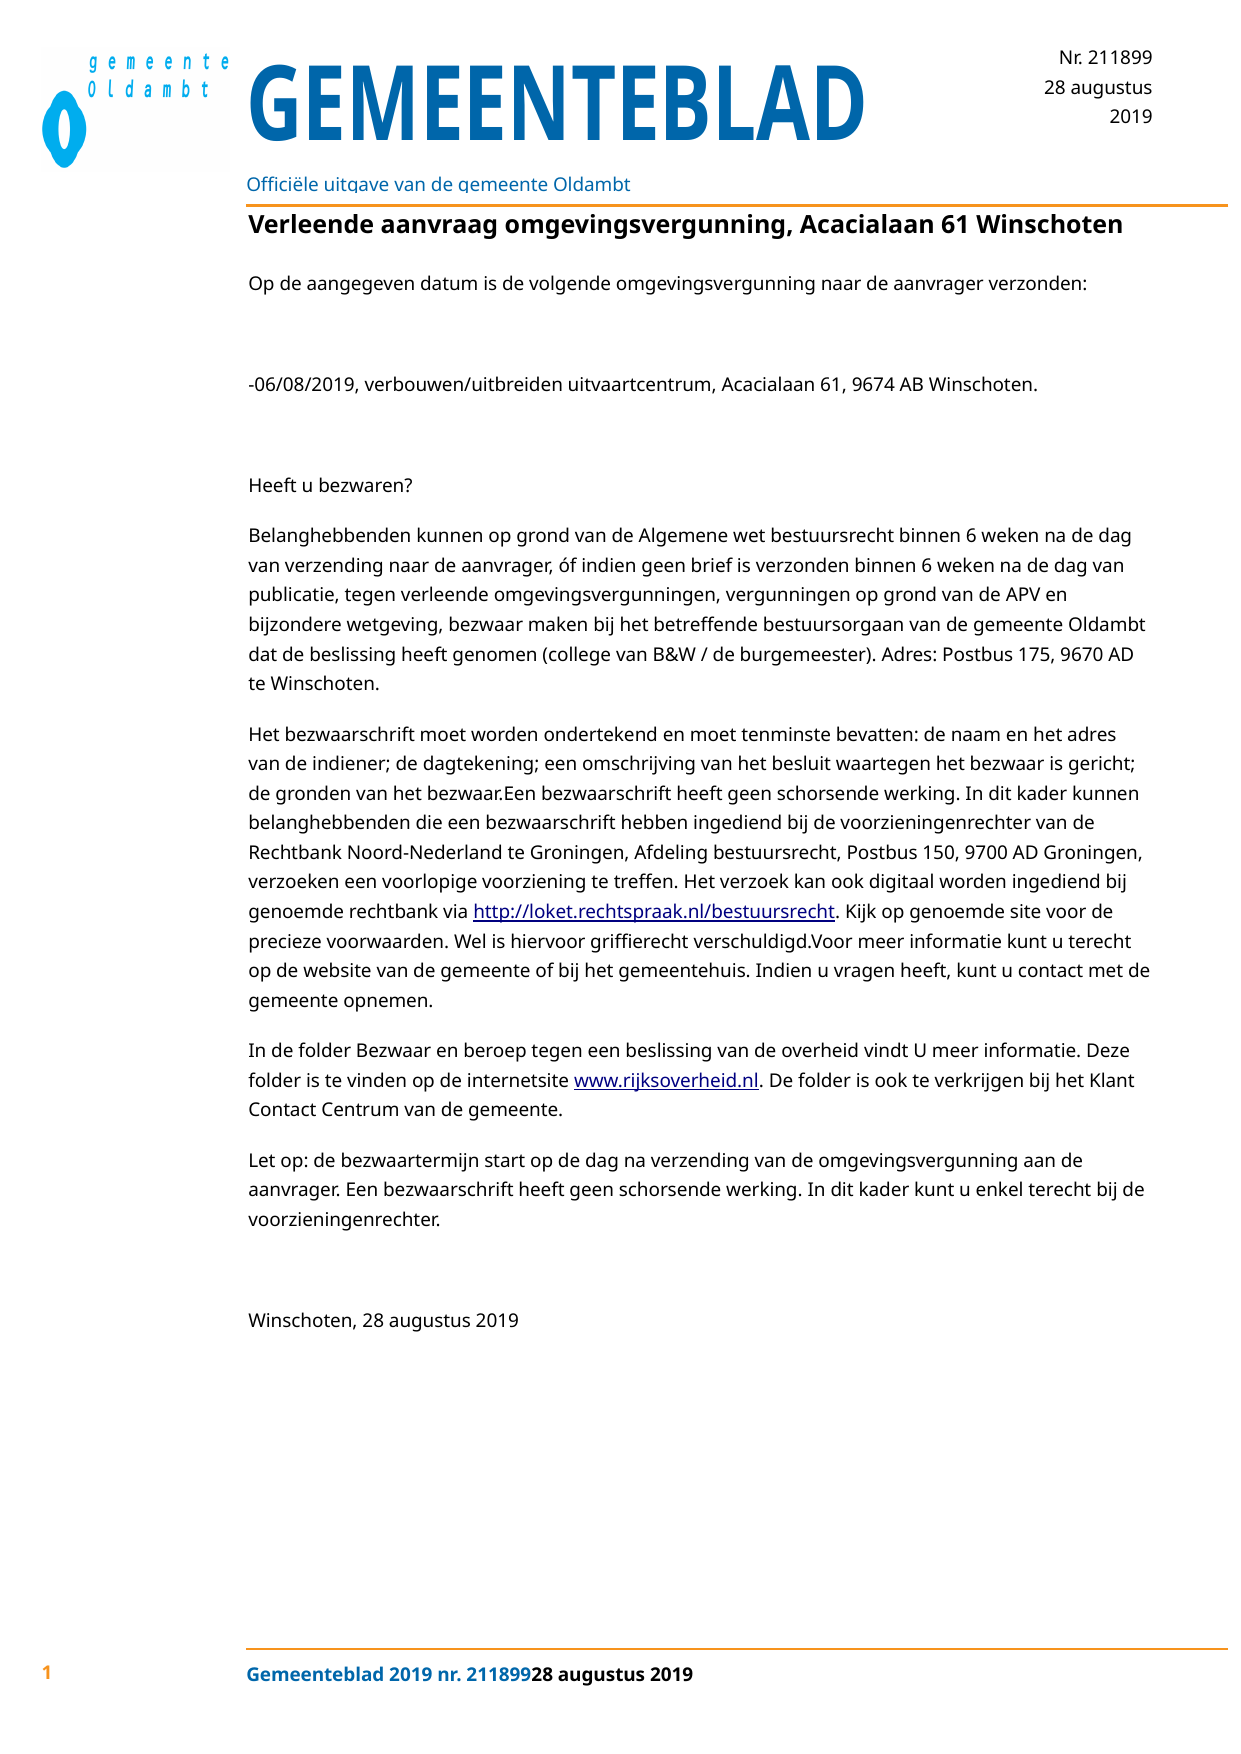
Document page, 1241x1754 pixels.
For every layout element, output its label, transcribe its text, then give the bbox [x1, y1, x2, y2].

text Heeft u bezwaren? [248, 472, 1152, 498]
text In de folder Bezwaar en beroep tegen een beslissing van de overheid vindt U meer informatie. Deze folder is te vinden op de internetsite www.rijksoverheid.nl. De folder is ook te verkrijgen bij het Klant Contact Centrum van de gemeente. [248, 1037, 1152, 1122]
text -06/08/2019, verbouwen/uitbreiden uitvaartcentrum, Acacialaan 61, 9674 AB Winschoten. [248, 371, 1152, 397]
text Verleende aanvraag omgevingsvergunning, Acacialaan 61 Winschoten [248, 207, 1152, 241]
text Let op: de bezwaartermijn start op de dag na verzending van de omgevingsvergunning aan de aanvrager. Een bezwaarschrift heeft geen schorsende werking. In dit kader kunt u enkel terecht bij de voorzieningenrechter. [248, 1147, 1152, 1232]
text Het bezwaarschrift moet worden ondertekend en moet tenminste bevatten: de naam en het adres van de indiener; de dagtekening; een omschrijving van het besluit waartegen het bezwaar is gericht; de gronden van het bezwaar.Een bezwaarschrift heeft geen schorsende werking. In dit kader kunnen belanghebbenden die een bezwaarschrift hebben ingediend bij de voorzieningenrechter van de Rechtbank Noord-Nederland te Groningen, Afdeling bestuursrecht, Postbus 150, 9700 AD Groningen, verzoeken een voorlopige voorziening te treffen. Het verzoek kan ook digitaal worden ingediend bij genoemde rechtbank via http://loket.rechtspraak.nl/bestuursrecht. Kijk op genoemde site voor de precieze voorwaarden. Wel is hiervoor griffierecht verschuldigd.Voor meer informatie kunt u terecht op de website van de gemeente of bij het gemeentehuis. Indien u vragen heeft, kunt u contact met de gemeente opnemen. [248, 721, 1152, 1013]
text Op de aangegeven datum is de volgende omgevingsvergunning naar de aanvrager verzonden: [248, 270, 1152, 296]
picture [41, 47, 231, 172]
text Belanghebbenden kunnen op grond van de Algemene wet bestuursrecht binnen 6 weken na de dag van verzending naar de aanvrager, óf indien geen brief is verzonden binnen 6 weken na de dag van publicatie, tegen verleende omgevingsvergunningen, vergunningen op grond van de APV en bijzondere wetgeving, bezwaar maken bij het betreffende bestuursorgaan van de gemeente Oldambt dat de beslissing heeft genomen (college van B&W / de burgemeester). Adres: Postbus 175, 9670 AD te Winschoten. [248, 522, 1152, 696]
text Winschoten, 28 augustus 2019 [248, 1307, 1152, 1333]
